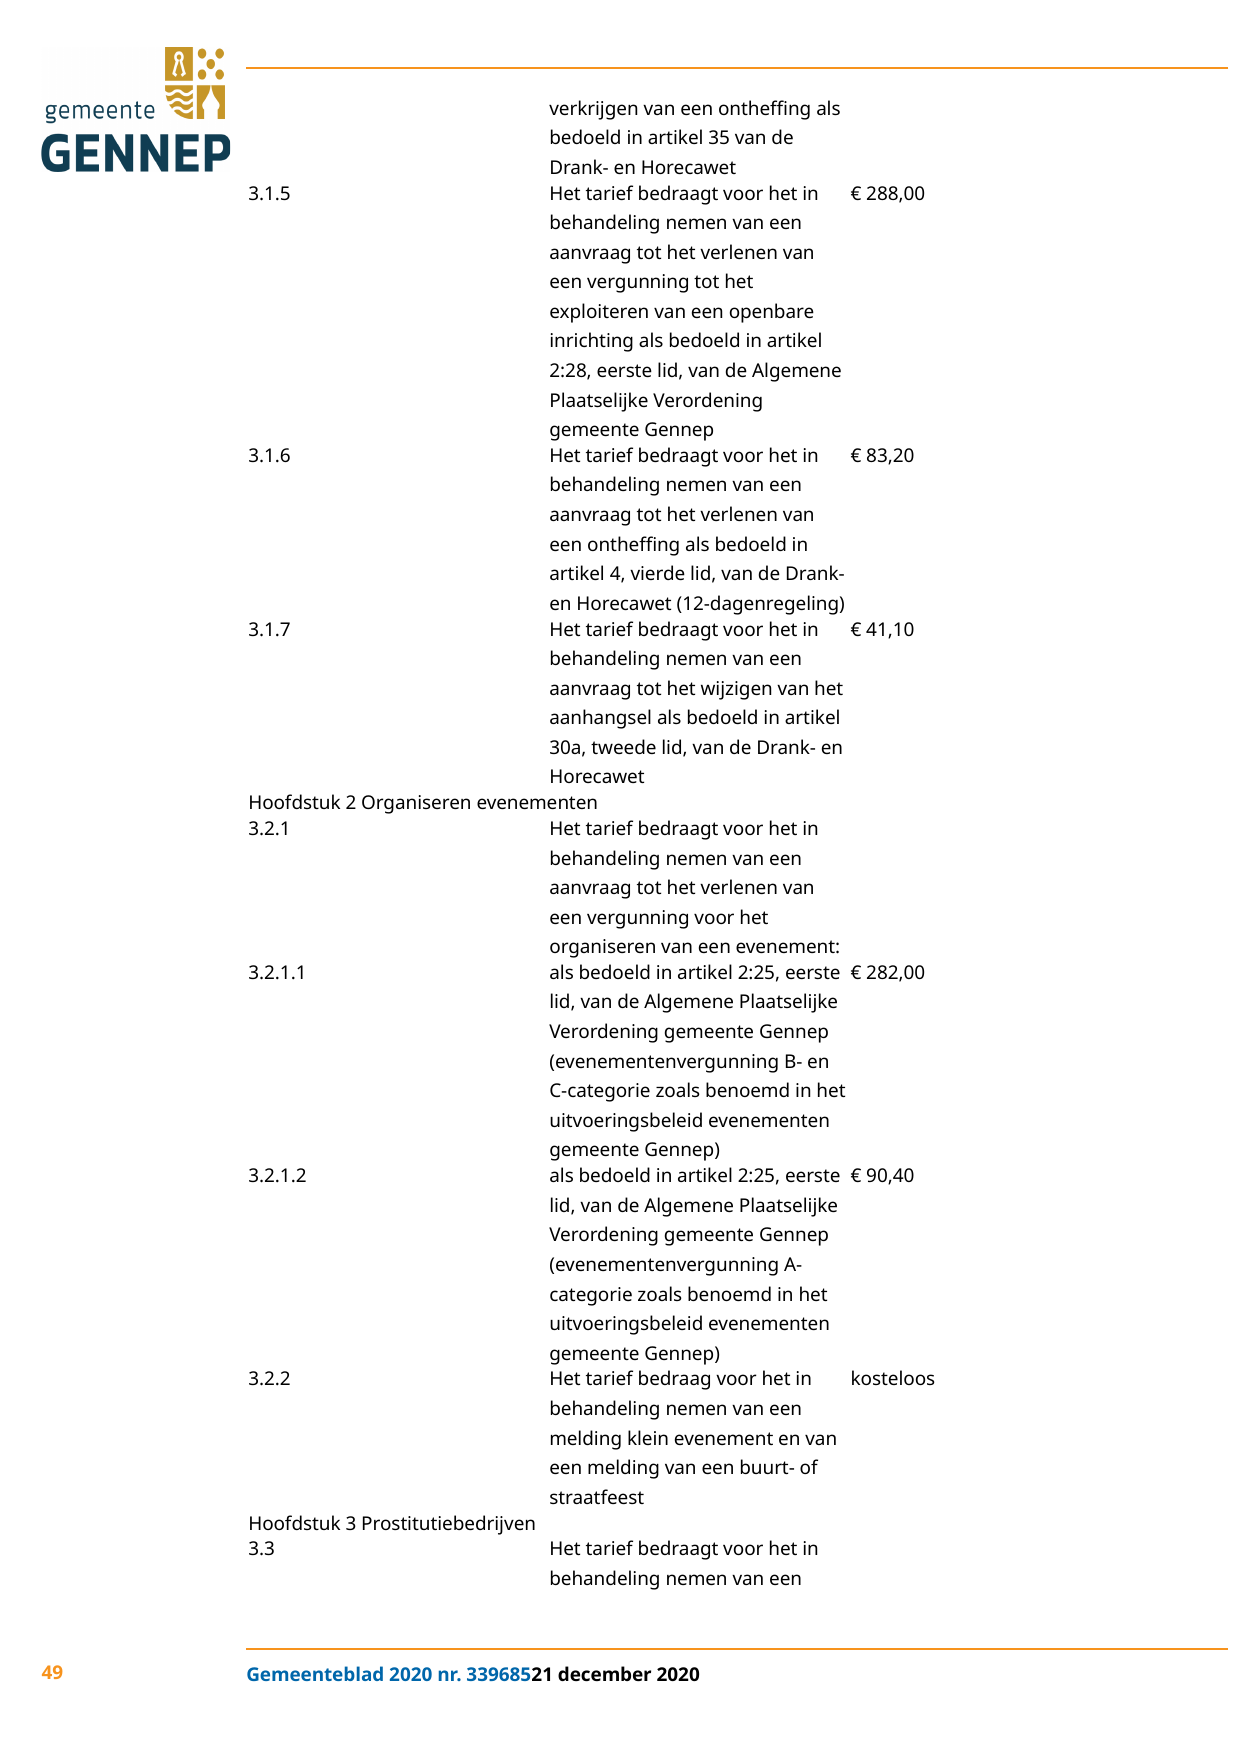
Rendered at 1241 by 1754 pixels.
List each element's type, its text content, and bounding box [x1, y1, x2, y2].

table_cell Het tarief bedraagt voor het in behandeling nemen van een aanvraag tot het wijzigen van het aanhangsel als bedoeld in artikel 30a, tweede lid, van de Drank- en Horecawet [549, 616, 850, 789]
table_cell 3.2.2 [248, 1366, 549, 1510]
table_cell Hoofdstuk 3 Prostitutiebedrijven [248, 1510, 1152, 1535]
table_cell 3.2.1.2 [248, 1163, 549, 1366]
picture [41, 47, 231, 172]
table_cell [850, 1535, 1152, 1591]
table_cell kosteloos [850, 1366, 1152, 1510]
table_cell Het tarief bedraagt voor het in behandeling nemen van een aanvraag tot het verlenen van een vergunning tot het exploiteren van een openbare inrichting als bedoeld in artikel 2:28, eerste lid, van de Algemene Plaatselijke Verordening gemeente Gennep [549, 180, 850, 442]
table_cell € 83,20 [850, 442, 1152, 616]
table_cell 3.3 [248, 1535, 549, 1591]
table_cell 3.1.5 [248, 180, 549, 442]
table_cell als bedoeld in artikel 2:25, eerste lid, van de Algemene Plaatselijke Verordening gemeente Gennep (evenementenvergunning A-categorie zoals benoemd in het uitvoeringsbeleid evenementen gemeente Gennep) [549, 1163, 850, 1366]
table_cell verkrijgen van een ontheffing als bedoeld in artikel 35 van de Drank- en Horecawet [549, 95, 850, 180]
table_cell 3.2.1 [248, 815, 549, 959]
table_cell als bedoeld in artikel 2:25, eerste lid, van de Algemene Plaatselijke Verordening gemeente Gennep (evenementenvergunning B- en C-categorie zoals benoemd in het uitvoeringsbeleid evenementen gemeente Gennep) [549, 959, 850, 1162]
table_cell Het tarief bedraagt voor het in behandeling nemen van een aanvraag tot het verlenen van een ontheffing als bedoeld in artikel 4, vierde lid, van de Drank- en Horecawet (12-dagenregeling) [549, 442, 850, 616]
table_cell Het tarief bedraagt voor het in behandeling nemen van een [549, 1535, 850, 1591]
table_cell € 41,10 [850, 616, 1152, 789]
table_cell [850, 95, 1152, 180]
table_cell € 90,40 [850, 1163, 1152, 1366]
table_cell 3.2.1.1 [248, 959, 549, 1162]
table_cell Het tarief bedraagt voor het in behandeling nemen van een aanvraag tot het verlenen van een vergunning voor het organiseren van een evenement: [549, 815, 850, 959]
table_cell [850, 815, 1152, 959]
table_cell [248, 95, 549, 180]
table_cell Hoofdstuk 2 Organiseren evenementen [248, 789, 1152, 815]
table_cell € 282,00 [850, 959, 1152, 1162]
table_cell 3.1.7 [248, 616, 549, 789]
table_cell € 288,00 [850, 180, 1152, 442]
table_cell Het tarief bedraag voor het in behandeling nemen van een melding klein evenement en van een melding van een buurt- of straatfeest [549, 1366, 850, 1510]
table_cell 3.1.6 [248, 442, 549, 616]
